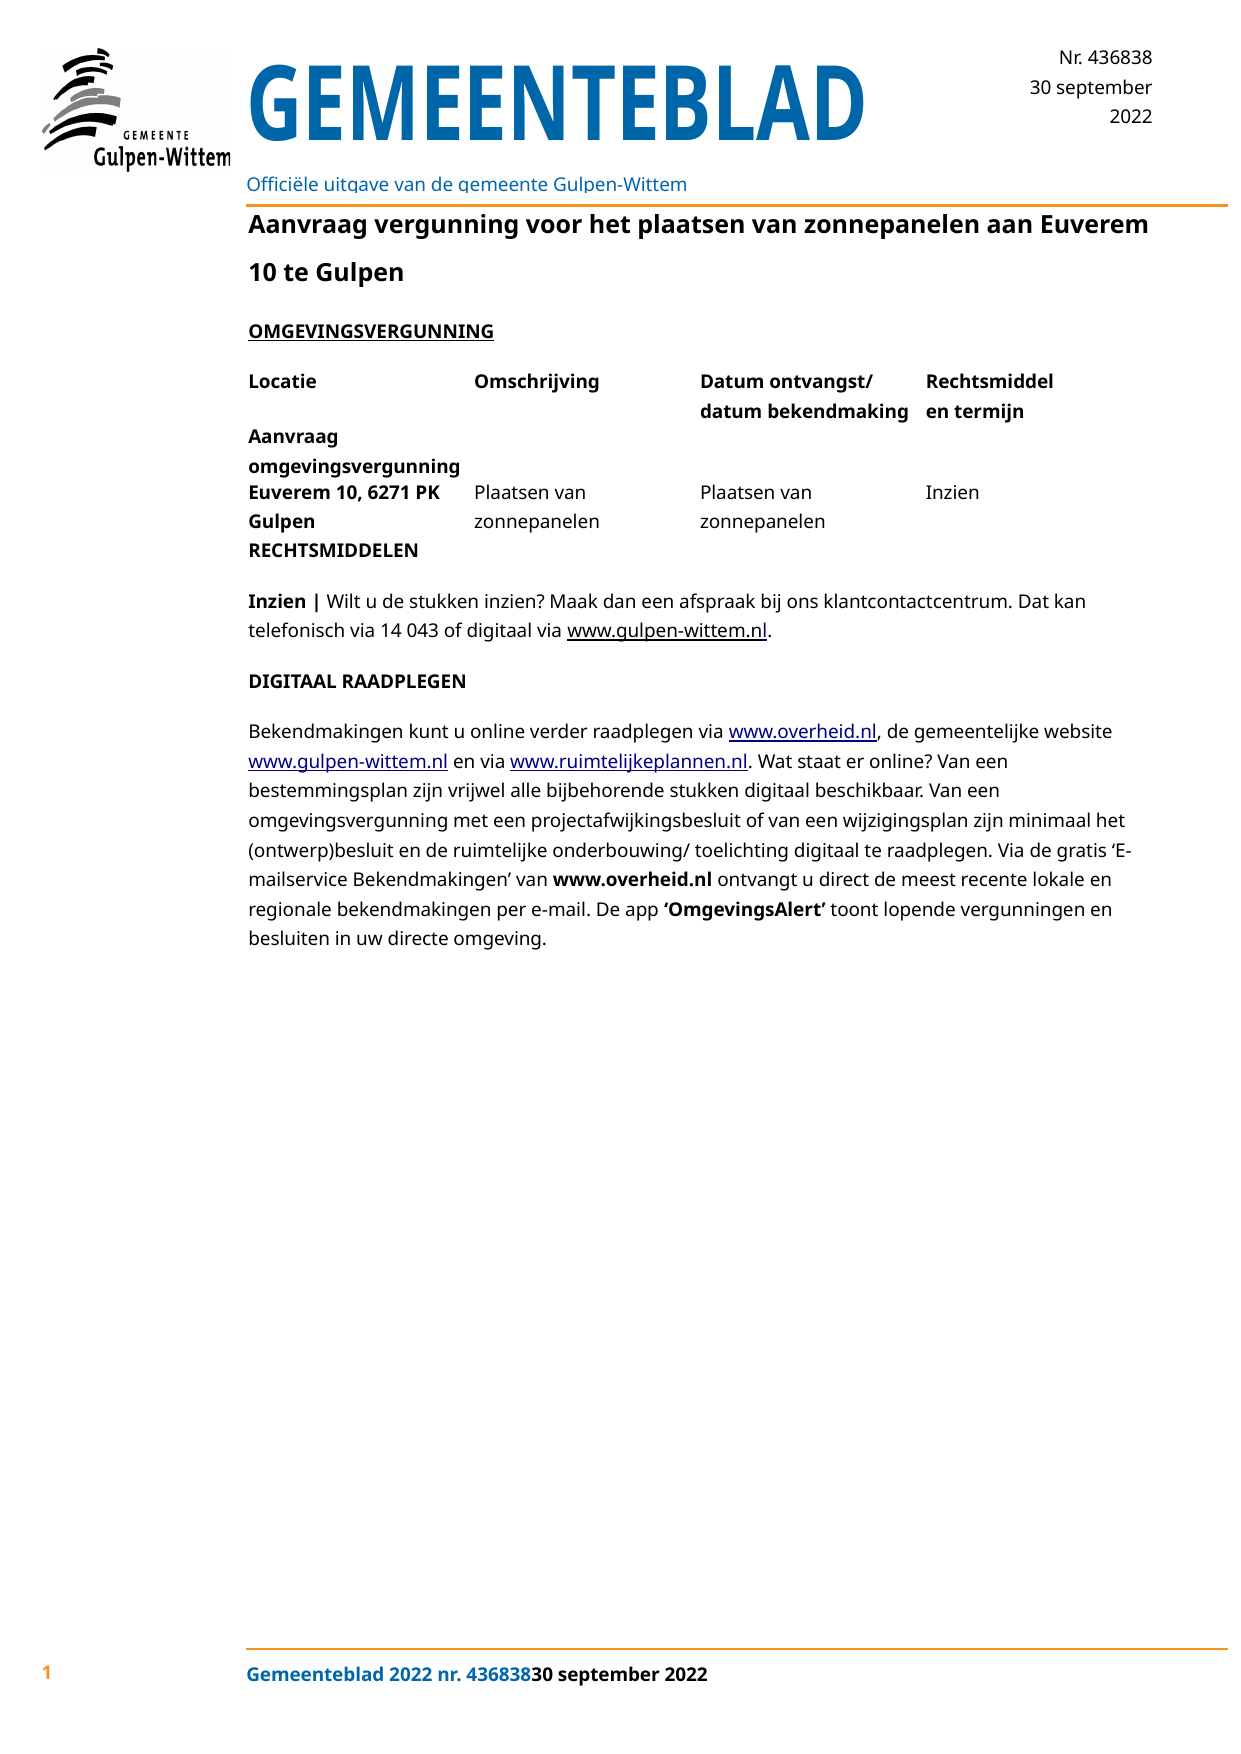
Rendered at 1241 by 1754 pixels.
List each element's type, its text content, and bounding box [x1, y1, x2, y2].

text Aanvraag vergunning voor het plaatsen van zonnepanelen aan Euverem 10 te Gulpen [248, 207, 1152, 288]
text DIGITAAL RAADPLEGEN [248, 668, 1152, 694]
text OMGEVINGSVERGUNNING [248, 318, 1152, 344]
table_header Rechtsmiddel en termijn [926, 369, 1152, 424]
table_cell Plaatsen van zonnepanelen [700, 479, 926, 534]
table_header Locatie [248, 369, 474, 424]
table_cell Inzien [926, 479, 1152, 534]
table_header Datum ontvangst/ datum bekendmaking [700, 369, 926, 424]
text Inzien | Wilt u de stukken inzien? Maak dan een afspraak bij ons klantcontactcentrum. Dat kan telefonisch via 14 043 of digitaal via www.gulpen-wittem.nl. [248, 588, 1152, 643]
table_cell [474, 424, 700, 479]
table_cell Plaatsen van zonnepanelen [474, 479, 700, 534]
text RECHTSMIDDELEN [248, 538, 1152, 563]
text Bekendmakingen kunt u online verder raadplegen via www.overheid.nl, de gemeentelijke website www.gulpen-wittem.nl en via www.ruimtelijkeplannen.nl. Wat staat er online? Van een bestemmingsplan zijn vrijwel alle bijbehorende stukken digitaal beschikbaar. Van een omgevingsvergunning met een projectafwijkingsbesluit of van een wijzigingsplan zijn minimaal het (ontwerp)besluit en de ruimtelijke onderbouwing/ toelichting digitaal te raadplegen. Via de gratis ‘E-mailservice Bekendmakingen’ van www.overheid.nl ontvangt u direct de meest recente lokale en regionale bekendmakingen per e-mail. De app ‘OmgevingsAlert’ toont lopende vergunningen en besluiten in uw directe omgeving. [248, 718, 1152, 951]
table_cell Aanvraag omgevingsvergunning [248, 424, 474, 479]
picture [41, 47, 231, 172]
table_header Omschrijving [474, 369, 700, 424]
table_cell [700, 424, 926, 479]
table_cell [926, 424, 1152, 479]
table_cell Euverem 10, 6271 PK Gulpen [248, 479, 474, 534]
